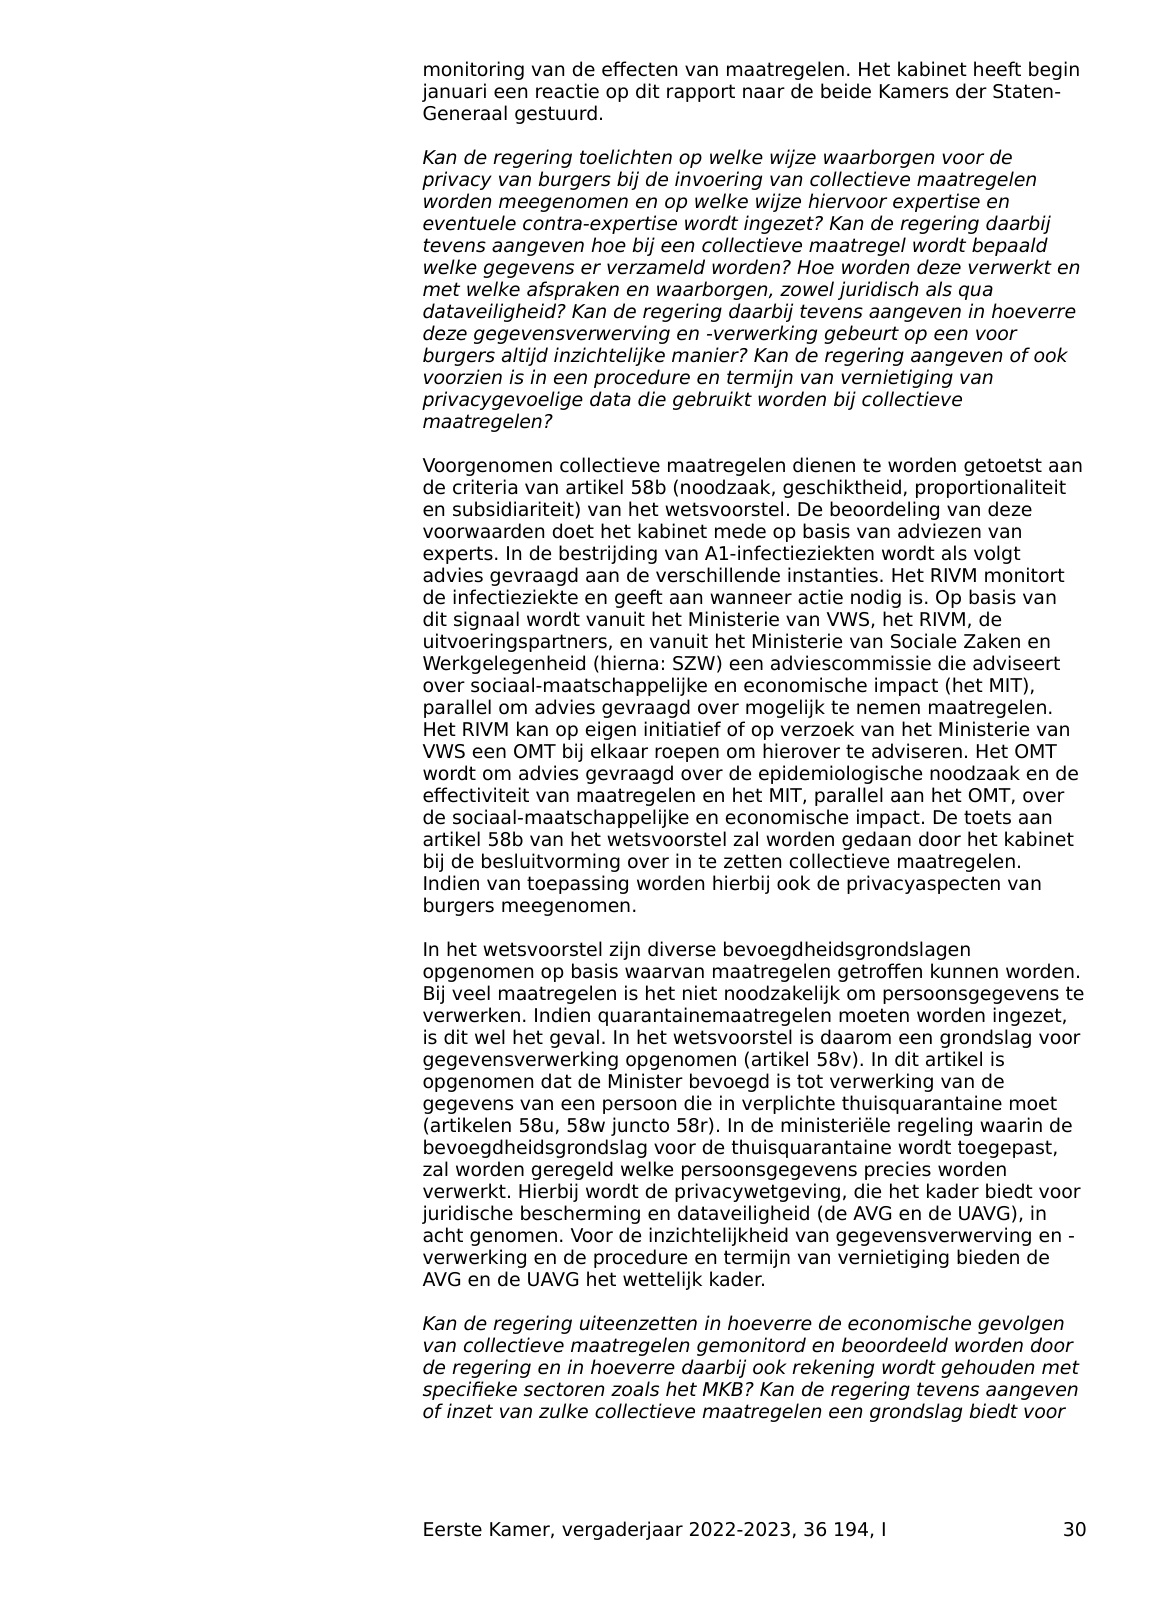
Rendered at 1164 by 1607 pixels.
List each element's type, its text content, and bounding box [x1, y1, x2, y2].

text Voorgenomen collectieve maatregelen dienen te worden getoetst aan de criteria van artikel 58b (noodzaak, geschiktheid, proportionaliteit en subsidiariteit) van het wetsvoorstel. De beoordeling van deze voorwaarden doet het kabinet mede op basis van adviezen van experts. In de bestrijding van A1-infectieziekten wordt als volgt advies gevraagd aan de verschillende instanties. Het RIVM monitort de infectieziekte en geeft aan wanneer actie nodig is. Op basis van dit signaal wordt vanuit het Ministerie van VWS, het RIVM, de uitvoeringspartners, en vanuit het Ministerie van Sociale Zaken en Werkgelegenheid (hierna: SZW) een adviescommissie die adviseert over sociaal-maatschappelijke en economische impact (het MIT), parallel om advies gevraagd over mogelijk te nemen maatregelen. Het RIVM kan op eigen initiatief of op verzoek van het Ministerie van VWS een OMT bij elkaar roepen om hierover te adviseren. Het OMT wordt om advies gevraagd over de epidemiologische noodzaak en de effectiviteit van maatregelen en het MIT, parallel aan het OMT, over de sociaal-maatschappelijke en economische impact. De toets aan artikel 58b van het wetsvoorstel zal worden gedaan door het kabinet bij de besluitvorming over in te zetten collectieve maatregelen. Indien van toepassing worden hierbij ook de privacyaspecten van burgers meegenomen. [422, 455, 1087, 917]
text Kan de regering uiteenzetten in hoeverre de economische gevolgen van collectieve maatregelen gemonitord en beoordeeld worden door de regering en in hoeverre daarbij ook rekening wordt gehouden met specifieke sectoren zoals het MKB? Kan de regering tevens aangeven of inzet van zulke collectieve maatregelen een grondslag biedt voor [422, 1313, 1087, 1423]
text In het wetsvoorstel zijn diverse bevoegdheidsgrondslagen opgenomen op basis waarvan maatregelen getroffen kunnen worden. Bij veel maatregelen is het niet noodzakelijk om persoonsgegevens te verwerken. Indien quarantainemaatregelen moeten worden ingezet, is dit wel het geval. In het wetsvoorstel is daarom een grondslag voor gegevensverwerking opgenomen (artikel 58v). In dit artikel is opgenomen dat de Minister bevoegd is tot verwerking van de gegevens van een persoon die in verplichte thuisquarantaine moet (artikelen 58u, 58w juncto 58r). In de ministeriële regeling waarin de bevoegdheidsgrondslag voor de thuisquarantaine wordt toegepast, zal worden geregeld welke persoonsgegevens precies worden verwerkt. Hierbij wordt de privacywetgeving, die het kader biedt voor juridische bescherming en dataveiligheid (de AVG en de UAVG), in acht genomen. Voor de inzichtelijkheid van gegevensverwerving en -verwerking en de procedure en termijn van vernietiging bieden de AVG en de UAVG het wettelijk kader. [422, 939, 1087, 1291]
text monitoring van de effecten van maatregelen. Het kabinet heeft begin januari een reactie op dit rapport naar de beide Kamers der Staten-Generaal gestuurd. [422, 59, 1087, 125]
text Kan de regering toelichten op welke wijze waarborgen voor de privacy van burgers bij de invoering van collectieve maatregelen worden meegenomen en op welke wijze hiervoor expertise en eventuele contra-expertise wordt ingezet? Kan de regering daarbij tevens aangeven hoe bij een collectieve maatregel wordt bepaald welke gegevens er verzameld worden? Hoe worden deze verwerkt en met welke afspraken en waarborgen, zowel juridisch als qua dataveiligheid? Kan de regering daarbij tevens aangeven in hoeverre deze gegevensverwerving en -verwerking gebeurt op een voor burgers altijd inzichtelijke manier? Kan de regering aangeven of ook voorzien is in een procedure en termijn van vernietiging van privacygevoelige data die gebruikt worden bij collectieve maatregelen? [422, 147, 1087, 433]
